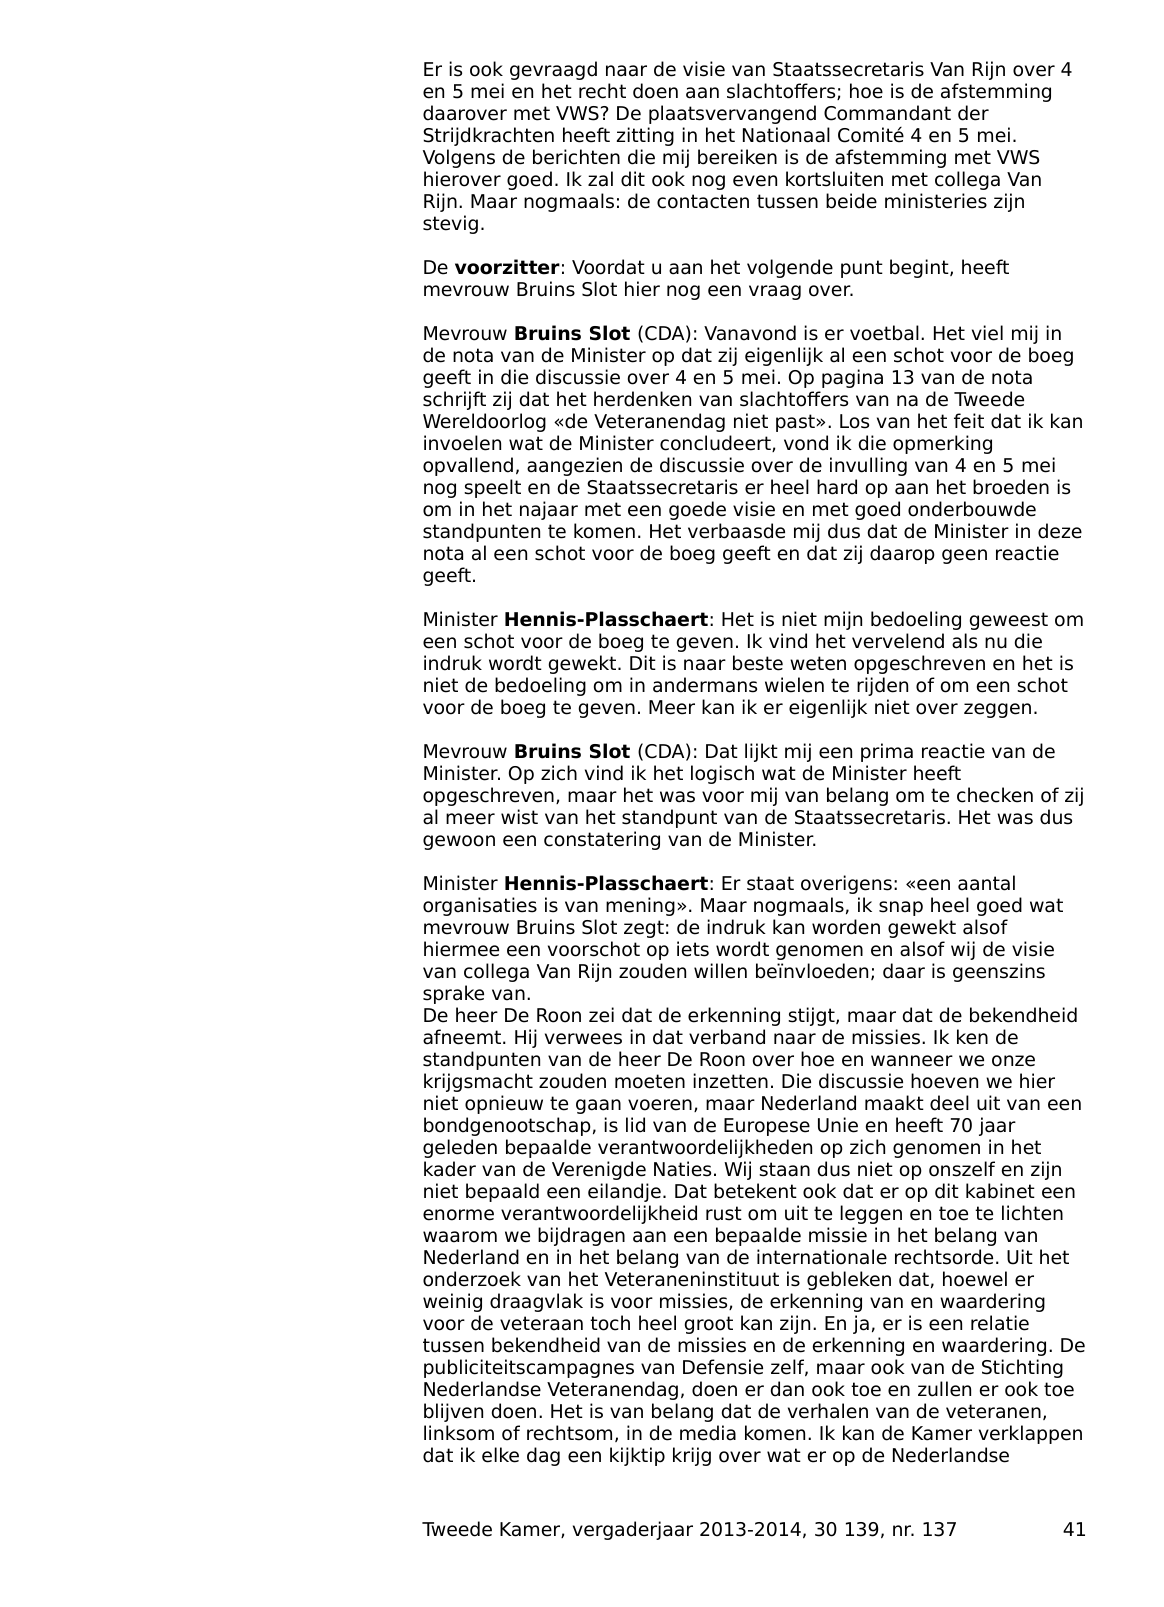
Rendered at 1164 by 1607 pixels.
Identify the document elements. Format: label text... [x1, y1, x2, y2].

text Mevrouw Bruins Slot (CDA): Dat lijkt mij een prima reactie van de Minister. Op zich vind ik het logisch wat de Minister heeft opgeschreven, maar het was voor mij van belang om te checken of zij al meer wist van het standpunt van de Staatssecretaris. Het was dus gewoon een constatering van de Minister. [422, 741, 1087, 851]
text Er is ook gevraagd naar de visie van Staatssecretaris Van Rijn over 4 en 5 mei en het recht doen aan slachtoffers; hoe is de afstemming daarover met VWS? De plaatsvervangend Commandant der Strijdkrachten heeft zitting in het Nationaal Comité 4 en 5 mei. Volgens de berichten die mij bereiken is de afstemming met VWS hierover goed. Ik zal dit ook nog even kortsluiten met collega Van Rijn. Maar nogmaals: de contacten tussen beide ministeries zijn stevig. [422, 59, 1087, 235]
text Minister Hennis-Plasschaert: Het is niet mijn bedoeling geweest om een schot voor de boeg te geven. Ik vind het vervelend als nu die indruk wordt gewekt. Dit is naar beste weten opgeschreven en het is niet de bedoeling om in andermans wielen te rijden of om een schot voor de boeg te geven. Meer kan ik er eigenlijk niet over zeggen. [422, 609, 1087, 719]
text Minister Hennis-Plasschaert: Er staat overigens: «een aantal organisaties is van mening». Maar nogmaals, ik snap heel goed wat mevrouw Bruins Slot zegt: de indruk kan worden gewekt alsof hiermee een voorschot op iets wordt genomen en alsof wij de visie van collega Van Rijn zouden willen beïnvloeden; daar is geenszins sprake van. [422, 873, 1087, 1005]
text De heer De Roon zei dat de erkenning stijgt, maar dat de bekendheid afneemt. Hij verwees in dat verband naar de missies. Ik ken de standpunten van de heer De Roon over hoe en wanneer we onze krijgsmacht zouden moeten inzetten. Die discussie hoeven we hier niet opnieuw te gaan voeren, maar Nederland maakt deel uit van een bondgenootschap, is lid van de Europese Unie en heeft 70 jaar geleden bepaalde verantwoordelijkheden op zich genomen in het kader van de Verenigde Naties. Wij staan dus niet op onszelf en zijn niet bepaald een eilandje. Dat betekent ook dat er op dit kabinet een enorme verantwoordelijkheid rust om uit te leggen en toe te lichten waarom we bijdragen aan een bepaalde missie in het belang van Nederland en in het belang van de internationale rechtsorde. Uit het onderzoek van het Veteraneninstituut is gebleken dat, hoewel er weinig draagvlak is voor missies, de erkenning van en waardering voor de veteraan toch heel groot kan zijn. En ja, er is een relatie tussen bekendheid van de missies en de erkenning en waardering. De publiciteitscampagnes van Defensie zelf, maar ook van de Stichting Nederlandse Veteranendag, doen er dan ook toe en zullen er ook toe blijven doen. Het is van belang dat de verhalen van de veteranen, linksom of rechtsom, in de media komen. Ik kan de Kamer verklappen dat ik elke dag een kijktip krijg over wat er op de Nederlandse [422, 1005, 1087, 1467]
text De voorzitter: Voordat u aan het volgende punt begint, heeft mevrouw Bruins Slot hier nog een vraag over. [422, 257, 1087, 301]
text Mevrouw Bruins Slot (CDA): Vanavond is er voetbal. Het viel mij in de nota van de Minister op dat zij eigenlijk al een schot voor de boeg geeft in die discussie over 4 en 5 mei. Op pagina 13 van de nota schrijft zij dat het herdenken van slachtoffers van na de Tweede Wereldoorlog «de Veteranendag niet past». Los van het feit dat ik kan invoelen wat de Minister concludeert, vond ik die opmerking opvallend, aangezien de discussie over de invulling van 4 en 5 mei nog speelt en de Staatssecretaris er heel hard op aan het broeden is om in het najaar met een goede visie en met goed onderbouwde standpunten te komen. Het verbaasde mij dus dat de Minister in deze nota al een schot voor de boeg geeft en dat zij daarop geen reactie geeft. [422, 323, 1087, 587]
